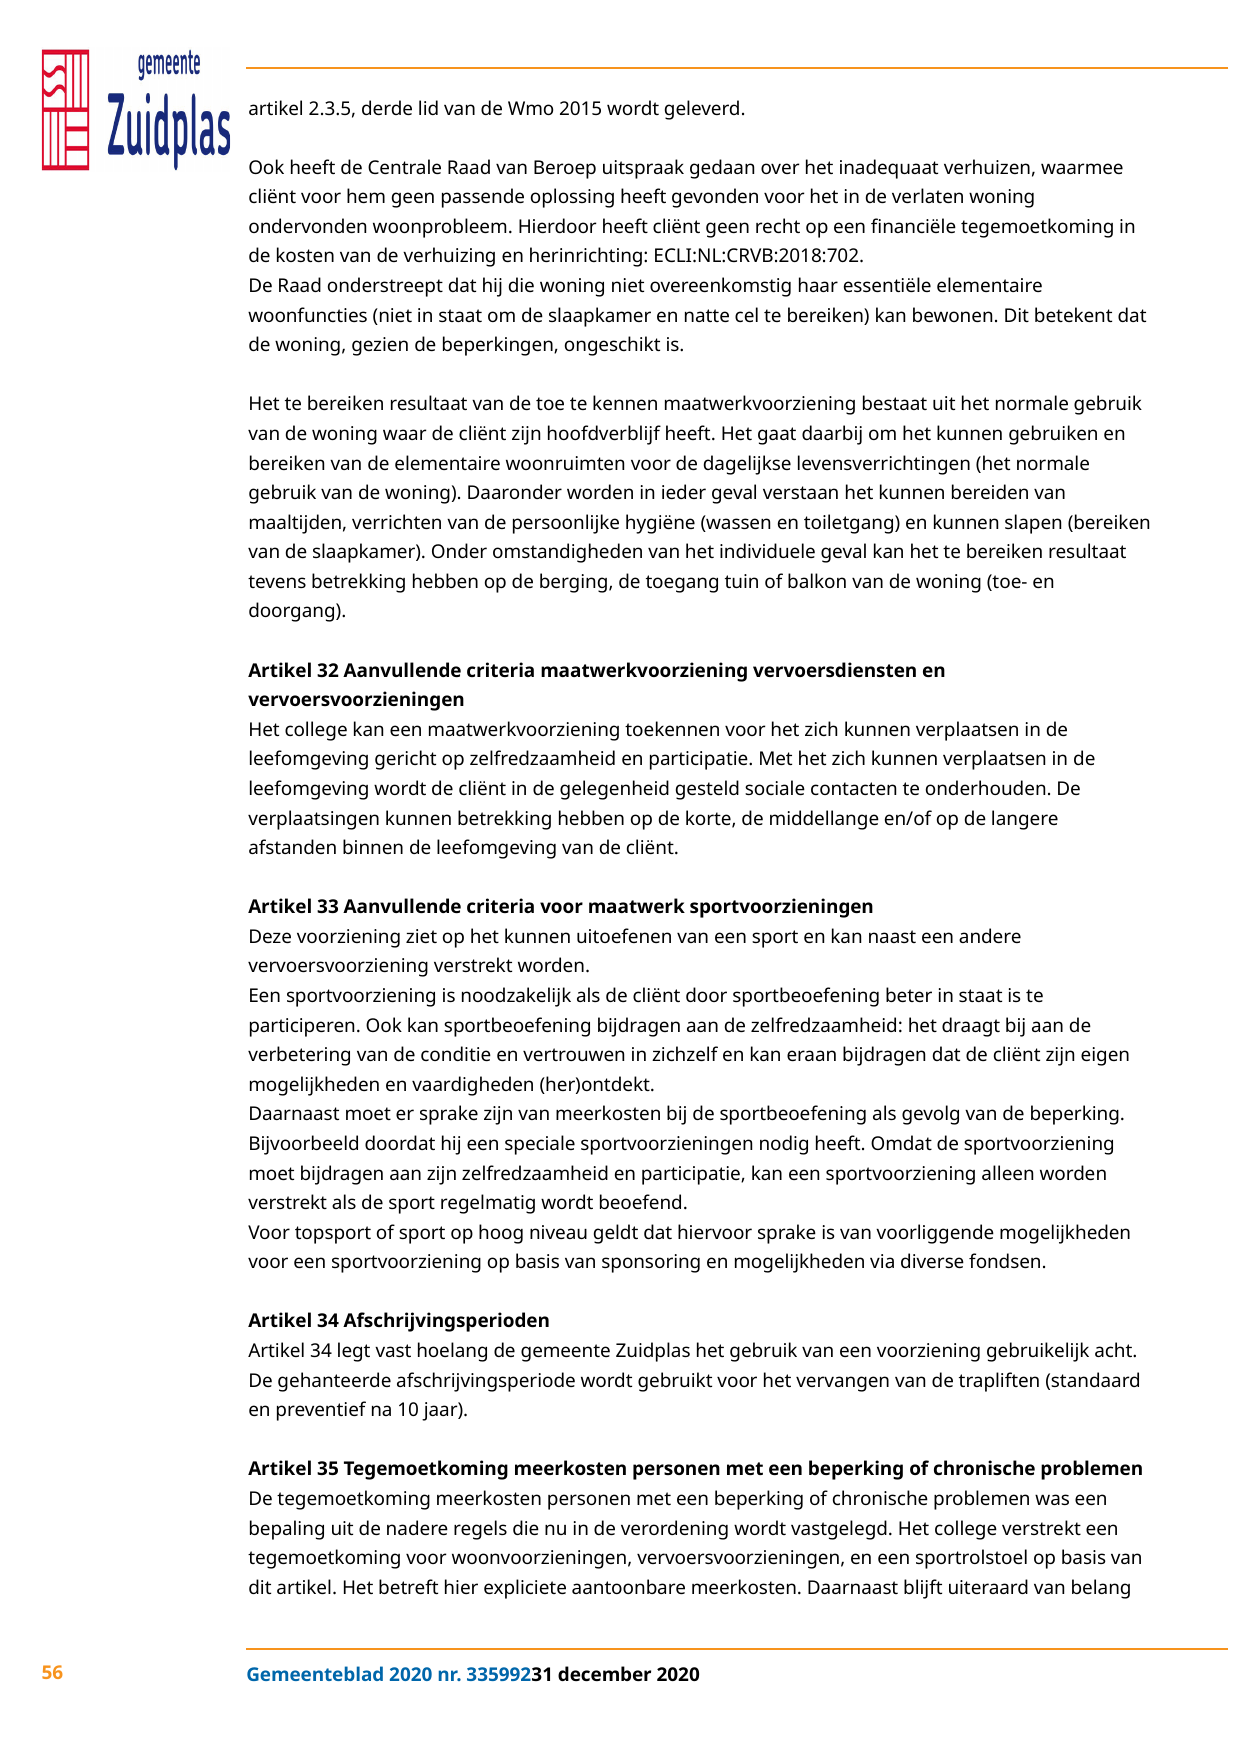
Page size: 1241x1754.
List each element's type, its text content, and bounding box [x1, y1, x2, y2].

text Het college kan een maatwerkvoorziening toekennen voor het zich kunnen verplaatsen in de leefomgeving gericht op zelfredzaamheid en participatie. Met het zich kunnen verplaatsen in de leefomgeving wordt de cliënt in de gelegenheid gesteld sociale contacten te onderhouden. De verplaatsingen kunnen betrekking hebben op de korte, de middellange en/of op de langere afstanden binnen de leefomgeving van de cliënt. [248, 716, 1152, 860]
picture [41, 47, 231, 172]
text artikel 2.3.5, derde lid van de Wmo 2015 wordt geleverd. [248, 95, 1152, 121]
text Artikel 34 legt vast hoelang de gemeente Zuidplas het gebruik van een voorziening gebruikelijk acht. [248, 1337, 1152, 1363]
text Ook heeft de Centrale Raad van Beroep uitspraak gedaan over het inadequaat verhuizen, waarmee cliënt voor hem geen passende oplossing heeft gevonden voor het in de verlaten woning ondervonden woonprobleem. Hierdoor heeft cliënt geen recht op een financiële tegemoetkoming in de kosten van de verhuizing en herinrichting: ECLI:NL:CRVB:2018:702. [248, 154, 1152, 268]
text De tegemoetkoming meerkosten personen met een beperking of chronische problemen was een bepaling uit de nadere regels die nu in de verordening wordt vastgelegd. Het college verstrekt een tegemoetkoming voor woonvoorzieningen, vervoersvoorzieningen, en een sportrolstoel op basis van dit artikel. Het betreft hier expliciete aantoonbare meerkosten. Daarnaast blijft uiteraard van belang [248, 1485, 1152, 1600]
text Artikel 33 Aanvullende criteria voor maatwerk sportvoorzieningen [248, 893, 1152, 919]
text De gehanteerde afschrijvingsperiode wordt gebruikt voor het vervangen van de trapliften (standaard en preventief na 10 jaar). [248, 1367, 1152, 1422]
text Daarnaast moet er sprake zijn van meerkosten bij de sportbeoefening als gevolg van de beperking. Bijvoorbeeld doordat hij een speciale sportvoorzieningen nodig heeft. Omdat de sportvoorziening moet bijdragen aan zijn zelfredzaamheid en participatie, kan een sportvoorziening alleen worden verstrekt als de sport regelmatig wordt beoefend. [248, 1101, 1152, 1215]
text Artikel 32 Aanvullende criteria maatwerkvoorziening vervoersdiensten en vervoersvoorzieningen [248, 657, 1152, 712]
text Het te bereiken resultaat van de toe te kennen maatwerkvoorziening bestaat uit het normale gebruik van de woning waar de cliënt zijn hoofdverblijf heeft. Het gaat daarbij om het kunnen gebruiken en bereiken van de elementaire woonruimten voor de dagelijkse levensverrichtingen (het normale gebruik van de woning). Daaronder worden in ieder geval verstaan het kunnen bereiden van maaltijden, verrichten van de persoonlijke hygiëne (wassen en toiletgang) en kunnen slapen (bereiken van de slaapkamer). Onder omstandigheden van het individuele geval kan het te bereiken resultaat tevens betrekking hebben op de berging, de toegang tuin of balkon van de woning (toe- en doorgang). [248, 391, 1152, 623]
text Voor topsport of sport op hoog niveau geldt dat hiervoor sprake is van voorliggende mogelijkheden voor een sportvoorziening op basis van sponsoring en mogelijkheden via diverse fondsen. [248, 1219, 1152, 1274]
text Deze voorziening ziet op het kunnen uitoefenen van een sport en kan naast een andere vervoersvoorziening verstrekt worden. [248, 923, 1152, 978]
text Een sportvoorziening is noodzakelijk als de cliënt door sportbeoefening beter in staat is te participeren. Ook kan sportbeoefening bijdragen aan de zelfredzaamheid: het draagt bij aan de verbetering van de conditie en vertrouwen in zichzelf en kan eraan bijdragen dat de cliënt zijn eigen mogelijkheden en vaardigheden (her)ontdekt. [248, 982, 1152, 1097]
text De Raad onderstreept dat hij die woning niet overeenkomstig haar essentiële elementaire woonfuncties (niet in staat om de slaapkamer en natte cel te bereiken) kan bewonen. Dit betekent dat de woning, gezien de beperkingen, ongeschikt is. [248, 272, 1152, 357]
text Artikel 34 Afschrijvingsperioden [248, 1308, 1152, 1333]
text Artikel 35 Tegemoetkoming meerkosten personen met een beperking of chronische problemen [248, 1456, 1152, 1481]
